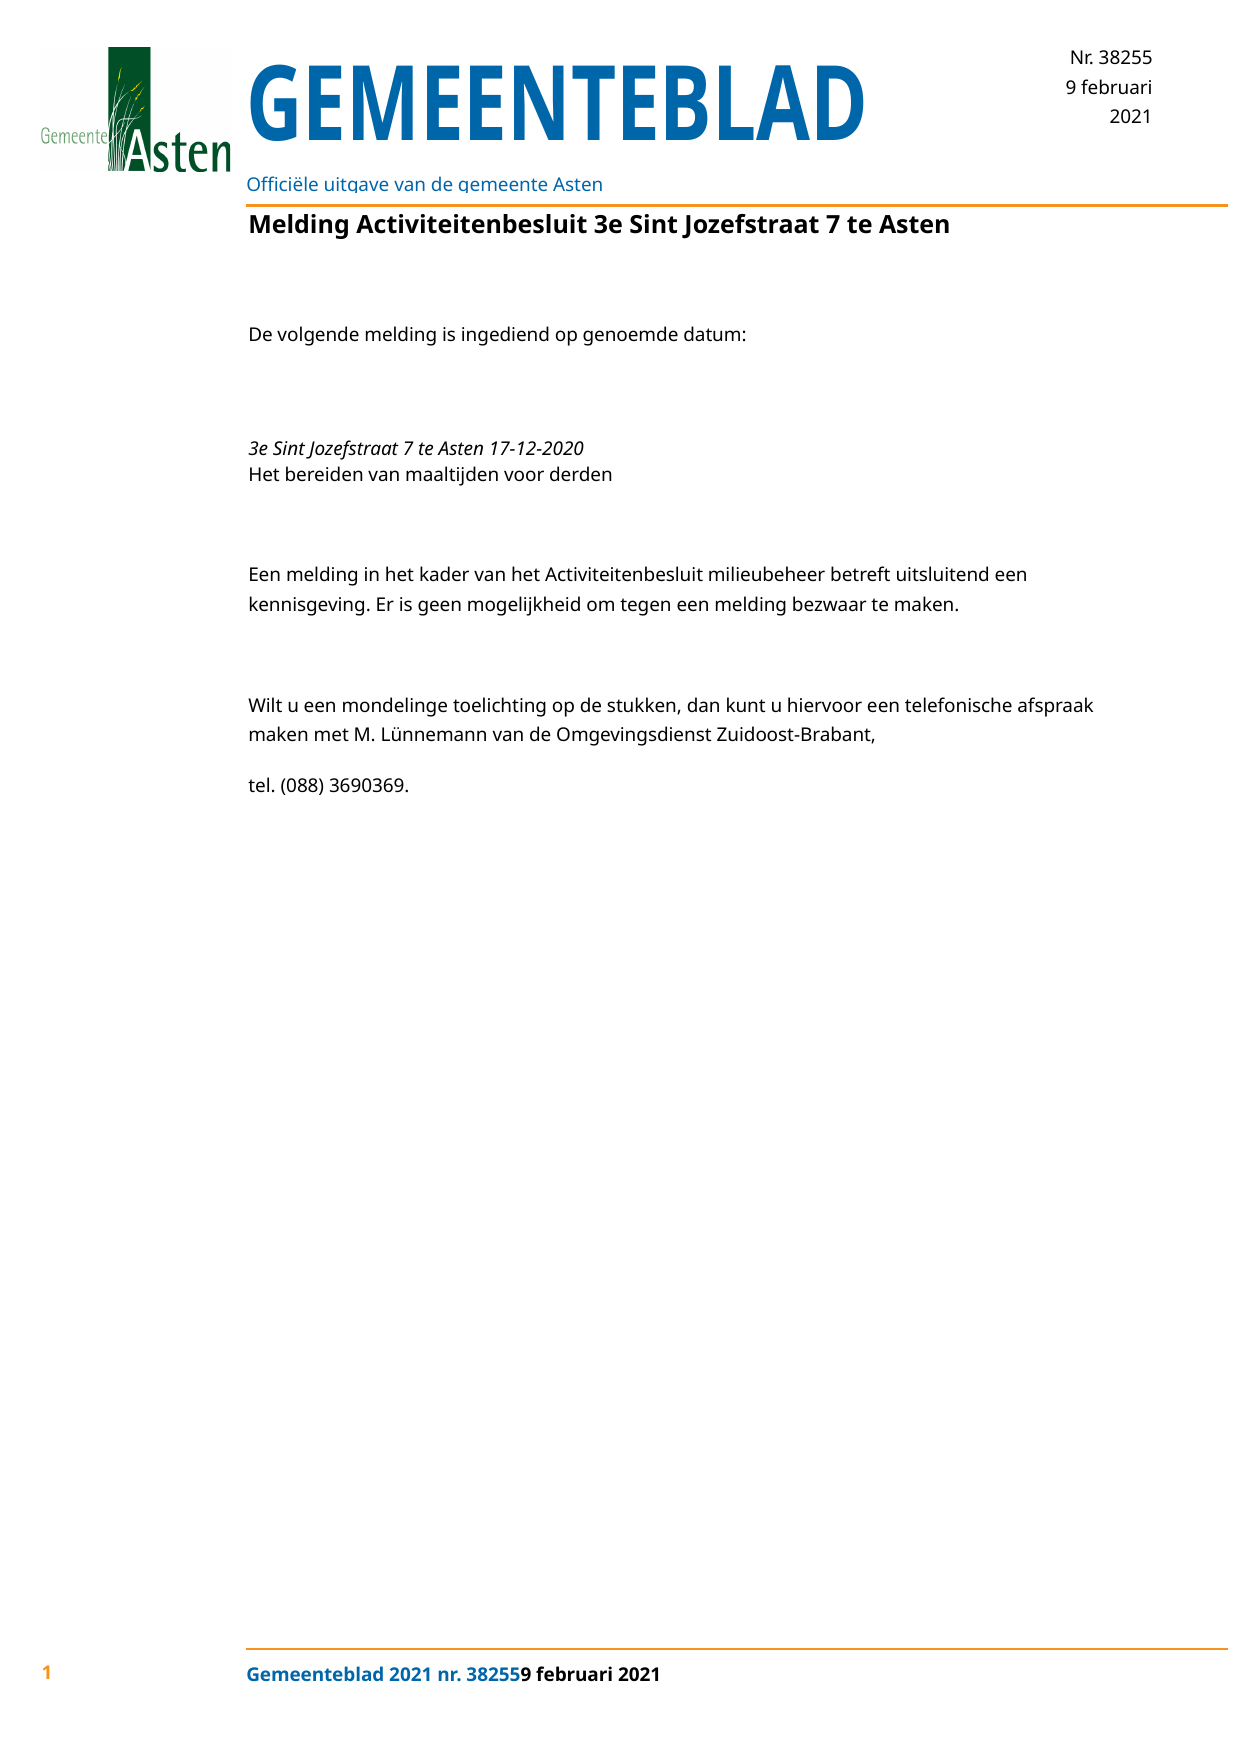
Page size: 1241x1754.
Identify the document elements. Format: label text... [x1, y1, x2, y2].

text Een melding in het kader van het Activiteitenbesluit milieubeheer betreft uitsluitend een kennisgeving. Er is geen mogelijkheid om tegen een melding bezwaar te maken. [248, 562, 1152, 617]
text De volgende melding is ingediend op genoemde datum: [248, 321, 1152, 346]
text tel. (088) 3690369. [248, 772, 1152, 798]
text Het bereiden van maaltijden voor derden [248, 461, 1152, 487]
picture [41, 47, 231, 172]
text Wilt u een mondelinge toelichting op de stukken, dan kunt u hiervoor een telefonische afspraak maken met M. Lünnemann van de Omgevingsdienst Zuidoost-Brabant, [248, 692, 1152, 747]
text Melding Activiteitenbesluit 3e Sint Jozefstraat 7 te Asten [248, 207, 1152, 241]
text 3e Sint Jozefstraat 7 te Asten 17-12-2020 [248, 435, 1152, 461]
